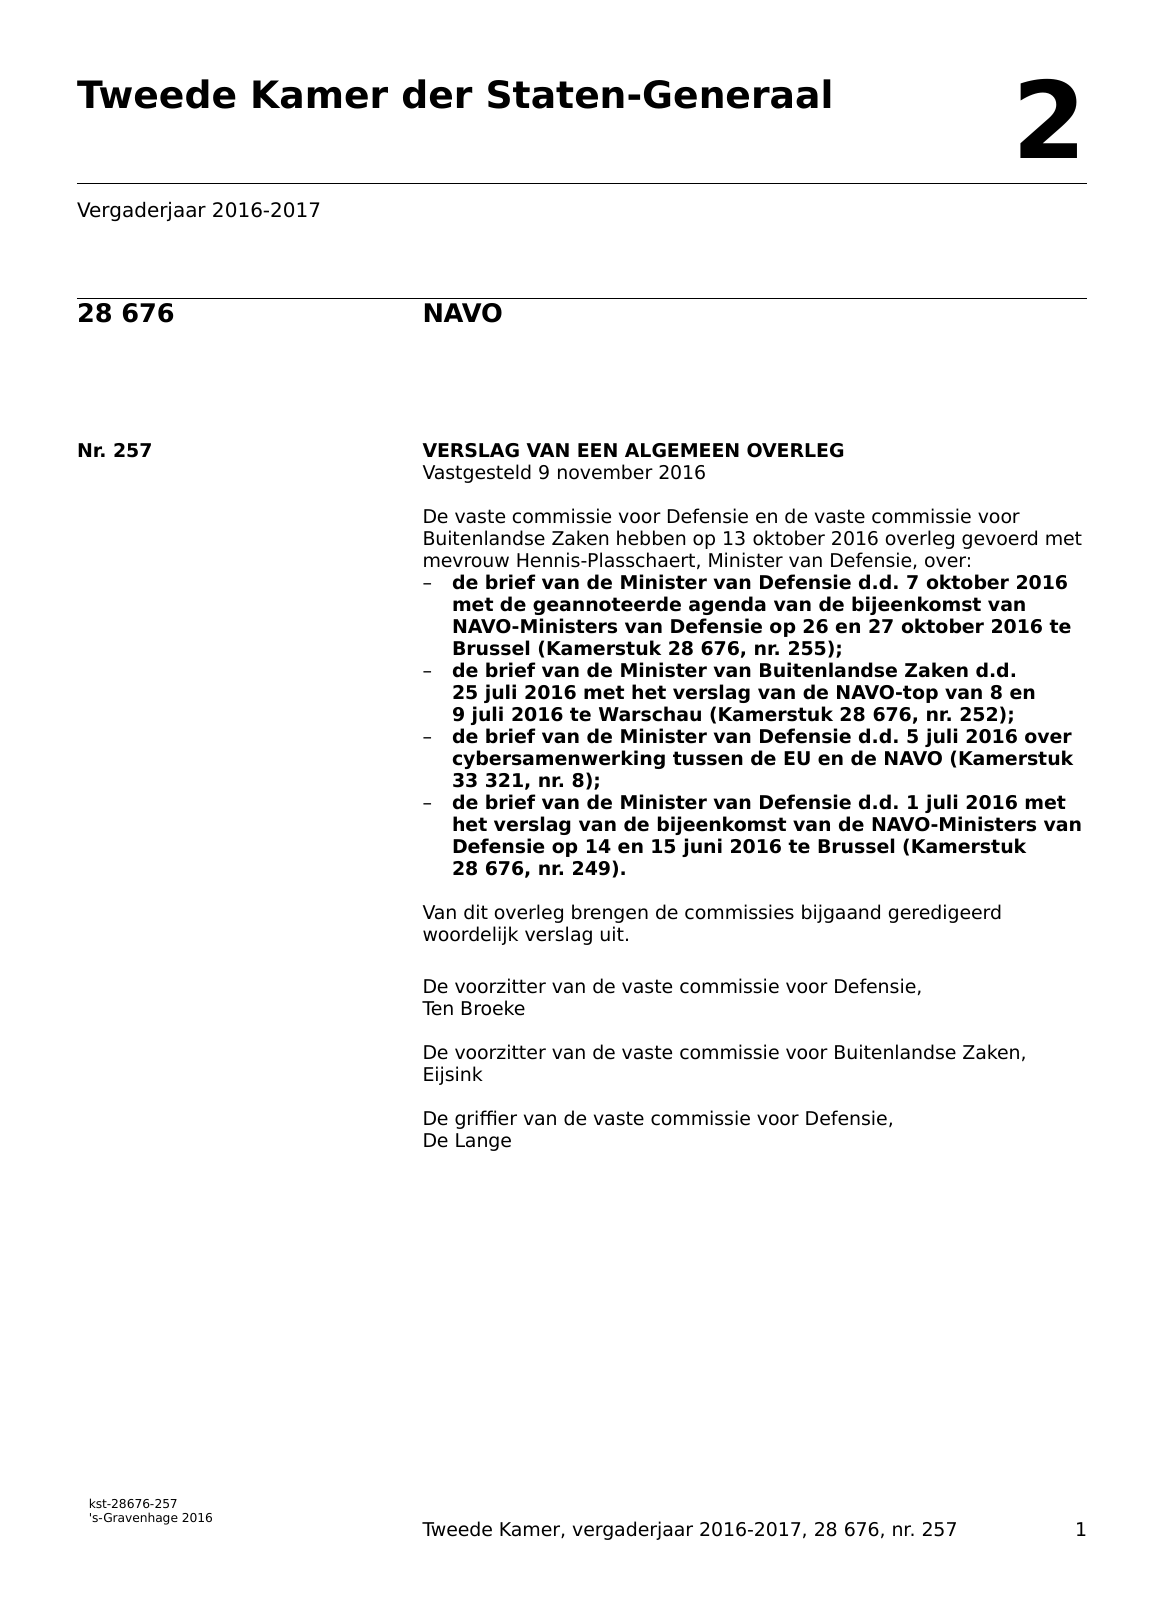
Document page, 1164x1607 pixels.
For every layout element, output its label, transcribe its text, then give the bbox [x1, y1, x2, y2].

text – de brief van de Minister van Buitenlandse Zaken d.d. 25 juli 2016 met het verslag van de NAVO-top van 8 en 9 juli 2016 te Warschau (Kamerstuk 28 676, nr. 252); [422, 660, 1087, 726]
table_cell Vergaderjaar 2016-2017 [77, 184, 1087, 298]
text Vastgesteld 9 november 2016 [422, 462, 1087, 484]
text De voorzitter van de vaste commissie voor Buitenlandse Zaken, Eijsink [422, 1042, 1087, 1086]
subtitle 28 676 NAVO [77, 299, 1087, 329]
table_header 2 [886, 59, 1087, 183]
text – de brief van de Minister van Defensie d.d. 1 juli 2016 met het verslag van de bijeenkomst van de NAVO-Ministers van Defensie op 14 en 15 juni 2016 te Brussel (Kamerstuk 28 676, nr. 249). [422, 792, 1087, 879]
text – de brief van de Minister van Defensie d.d. 7 oktober 2016 met de geannoteerde agenda van de bijeenkomst van NAVO-Ministers van Defensie op 26 en 27 oktober 2016 te Brussel (Kamerstuk 28 676, nr. 255); [422, 572, 1087, 660]
text De vaste commissie voor Defensie en de vaste commissie voor Buitenlandse Zaken hebben op 13 oktober 2016 overleg gevoerd met mevrouw Hennis-Plasschaert, Minister van Defensie, over: [422, 506, 1087, 572]
text 's-Gravenhage 2016 [88, 1511, 323, 1525]
text kst-28676-257 [88, 1497, 323, 1511]
table_header Tweede Kamer der Staten-Generaal [77, 59, 886, 183]
text Van dit overleg brengen de commissies bijgaand geredigeerd woordelijk verslag uit. [422, 902, 1087, 946]
text – de brief van de Minister van Defensie d.d. 5 juli 2016 over cybersamenwerking tussen de EU en de NAVO (Kamerstuk 33 321, nr. 8); [422, 726, 1087, 792]
text De voorzitter van de vaste commissie voor Defensie, Ten Broeke [422, 976, 1087, 1019]
subtitle Nr. 257 VERSLAG VAN EEN ALGEMEEN OVERLEG [77, 440, 1087, 462]
text De griffier van de vaste commissie voor Defensie, De Lange [422, 1108, 1087, 1152]
